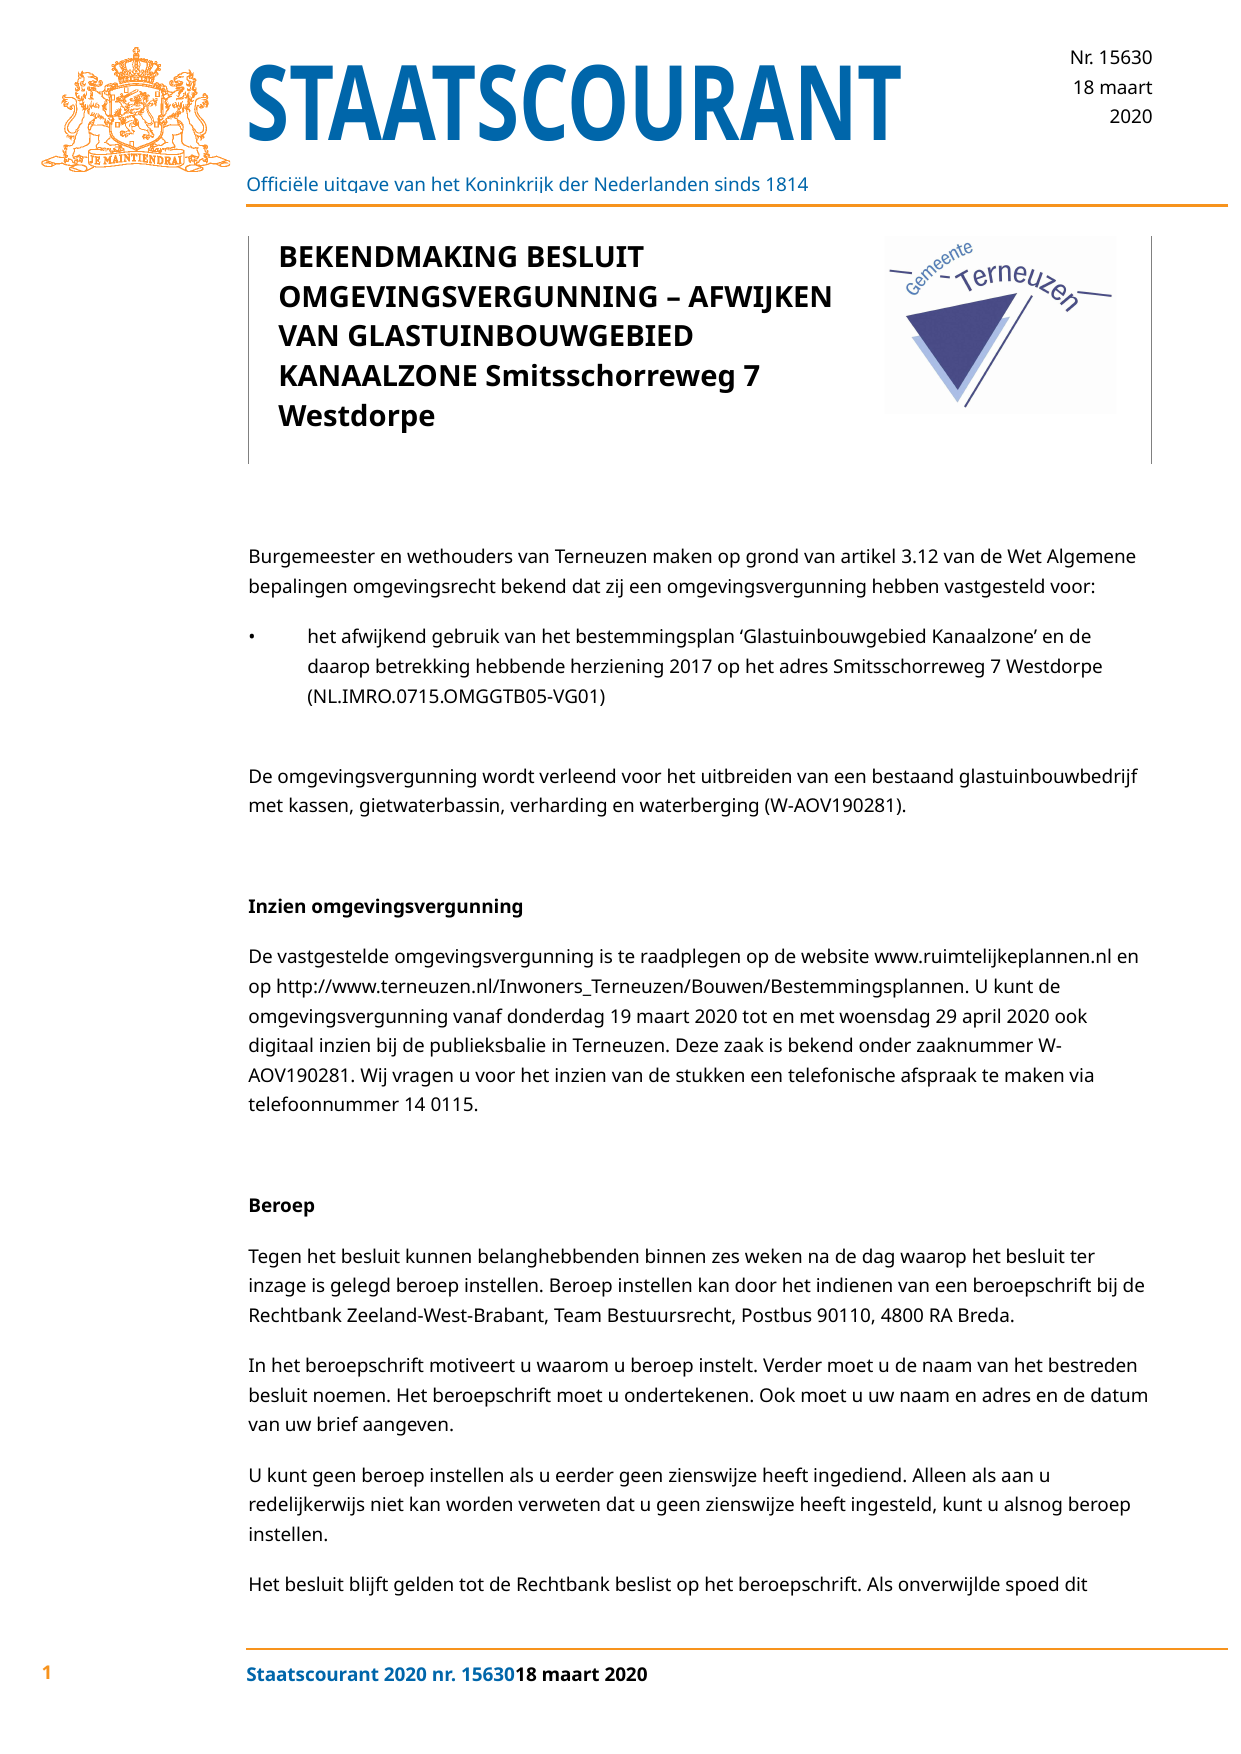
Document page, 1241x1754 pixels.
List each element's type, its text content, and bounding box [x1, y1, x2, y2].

table_header [850, 414, 1151, 464]
text Het besluit blijft gelden tot de Rechtbank beslist op het beroepschrift. Als onverwijlde spoed dit [248, 1572, 1152, 1597]
text Burgemeester en wethouders van Terneuzen maken op grond van artikel 3.12 van de Wet Algemene bepalingen omgevingsrecht bekend dat zij een omgevingsvergunning hebben vastgesteld voor: [248, 544, 1152, 599]
table_header [1117, 236, 1151, 413]
table_header [850, 236, 884, 413]
text Beroep [248, 1192, 1152, 1218]
text De omgevingsvergunning wordt verleend voor het uitbreiden van een bestaand glastuinbouwbedrijf met kassen, gietwaterbassin, verharding en waterberging (W-AOV190281). [248, 763, 1152, 818]
table_header BEKENDMAKING BESLUIT OMGEVINGSVERGUNNING – AFWIJKEN VAN GLASTUINBOUWGEBIED KANAALZONE Smitsschorreweg 7 Westdorpe [249, 236, 850, 464]
text Inzien omgevingsvergunning [248, 893, 1152, 919]
picture [884, 236, 1117, 414]
picture [41, 47, 231, 172]
text In het beroepschrift motiveert u waarom u beroep instelt. Verder moet u de naam van het bestreden besluit noemen. Het beroepschrift moet u ondertekenen. Ook moet u uw naam en adres en de datum van uw brief aangeven. [248, 1352, 1152, 1437]
list het afwijkend gebruik van het bestemmingsplan ‘Glastuinbouwgebied Kanaalzone’ en de daarop betrekking hebbende herziening 2017 op het adres Smitsschorreweg 7 Westdorpe (NL.IMRO.0715.OMGGTB05-VG01) [248, 624, 1152, 709]
text U kunt geen beroep instellen als u eerder geen zienswijze heeft ingediend. Alleen als aan u redelijkerwijs niet kan worden verweten dat u geen zienswijze heeft ingesteld, kunt u alsnog beroep instellen. [248, 1462, 1152, 1547]
text Tegen het besluit kunnen belanghebbenden binnen zes weken na de dag waarop het besluit ter inzage is gelegd beroep instellen. Beroep instellen kan door het indienen van een beroepschrift bij de Rechtbank Zeeland-West-Brabant, Team Bestuursrecht, Postbus 90110, 4800 RA Breda. [248, 1243, 1152, 1328]
text De vastgestelde omgevingsvergunning is te raadplegen op de website www.ruimtelijkeplannen.nl en op http://www.terneuzen.nl/Inwoners_Terneuzen/Bouwen/Bestemmingsplannen. U kunt de omgevingsvergunning vanaf donderdag 19 maart 2020 tot en met woensdag 29 april 2020 ook digitaal inzien bij de publieksbalie in Terneuzen. Deze zaak is bekend onder zaaknummer W-AOV190281. Wij vragen u voor het inzien van de stukken een telefonische afspraak te maken via telefoonnummer 14 0115. [248, 944, 1152, 1117]
